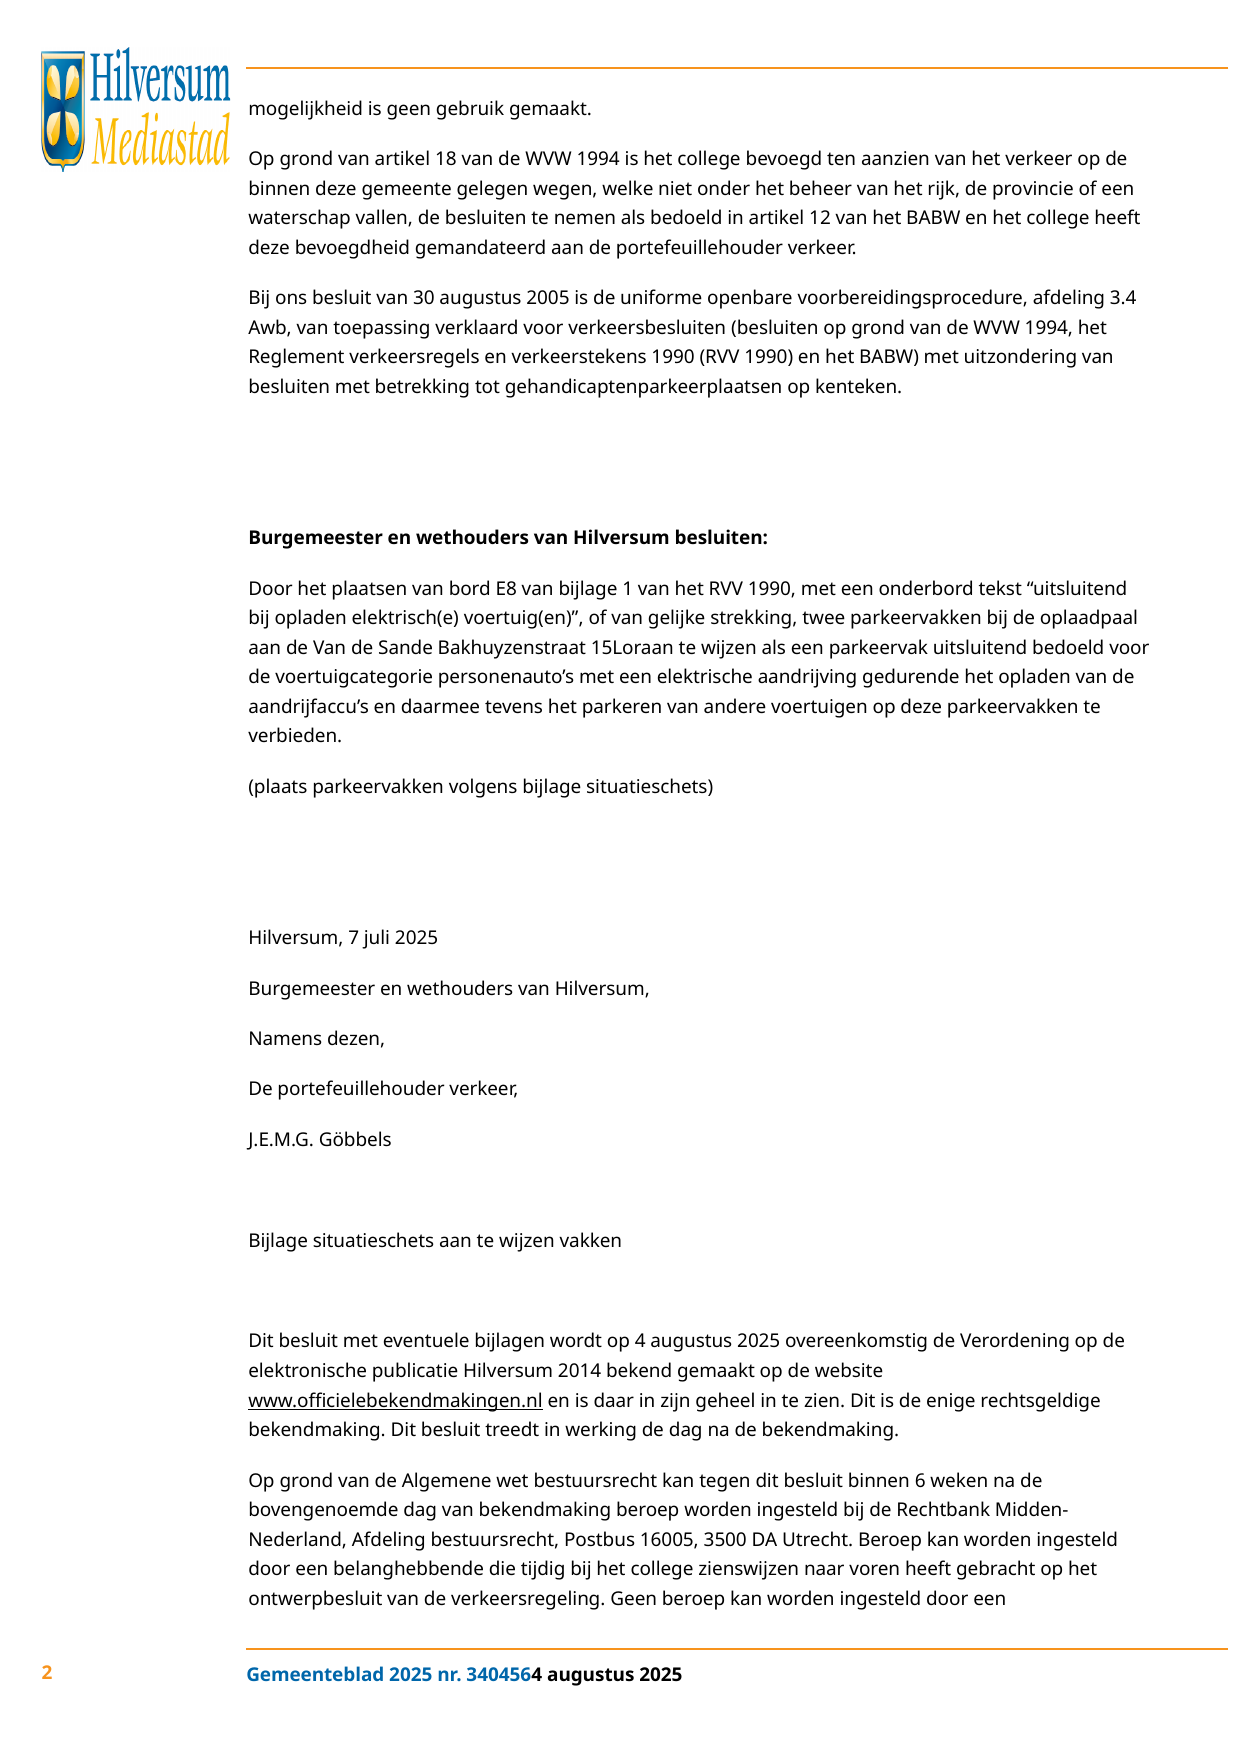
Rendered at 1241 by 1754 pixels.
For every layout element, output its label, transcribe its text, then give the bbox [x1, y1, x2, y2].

text Op grond van de Algemene wet bestuursrecht kan tegen dit besluit binnen 6 weken na de bovengenoemde dag van bekendmaking beroep worden ingesteld bij de Rechtbank Midden-Nederland, Afdeling bestuursrecht, Postbus 16005, 3500 DA Utrecht. Beroep kan worden ingesteld door een belanghebbende die tijdig bij het college zienswijzen naar voren heeft gebracht op het ontwerpbesluit van de verkeersregeling. Geen beroep kan worden ingesteld door een [248, 1467, 1152, 1611]
text Namens dezen, [248, 1025, 1152, 1051]
text Op grond van artikel 18 van de WVW 1994 is het colle­ge bevoegd ten aanzien van het verkeer op de binnen deze gemeente gelegen wegen, welke niet onder het beheer van het rijk, de pro­vincie of een waterschap vallen, de besluiten te nemen als bedoeld in artikel 12 van het BABW en het college heeft deze bevoegdheid gemandateerd aan de portefeuillehouder verkeer. [248, 145, 1152, 260]
text Bij ons besluit van 30 augustus 2005 is de uniforme openbare voorbereidingsprocedure, afdeling 3.4 Awb, van toepassing verklaard voor verkeersbesluiten (besluiten op grond van de WVW 1994, het Reglement verkeersregels en verkeerstekens 1990 (RVV 1990) en het BABW) met uitzondering van besluiten met betrekking tot gehandicaptenparkeerplaatsen op kenteken. [248, 284, 1152, 399]
picture [41, 47, 231, 172]
text De portefeuillehouder verkeer, [248, 1076, 1152, 1101]
text Bijlage situatieschets aan te wijzen vakken [248, 1227, 1152, 1253]
text Dit besluit met eventuele bijlagen wordt op 4 augustus 2025 overeenkomstig de Verordening op de elektronische publicatie Hilversum 2014 bekend gemaakt op de website www.officielebekendmakingen.nl en is daar in zijn geheel in te zien. Dit is de enige rechtsgeldige bekendmaking. Dit besluit treedt in werking de dag na de bekendmaking. [248, 1328, 1152, 1442]
text mogelijkheid is geen gebruik gemaakt. [248, 95, 1152, 121]
text Burgemeester en wethouders van Hilversum, [248, 975, 1152, 1001]
text Hilversum, 7 juli 2025 [248, 924, 1152, 950]
text (plaats parkeervakken volgens bijlage situatieschets) [248, 773, 1152, 799]
text Door het plaatsen van bord E8 van bijlage 1 van het RVV 1990, met een onderbord tekst “uitsluitend bij opladen elektrisch(e) voertuig(en)”, of van gelijke strekking, twee parkeervakken bij de oplaadpaal aan de Van de Sande Bakhuyzenstraat 15Loraan te wijzen als een parkeervak uitsluitend bedoeld voor de voertuigcategorie personenauto’s met een elektrische aandrijving gedurende het opladen van de aandrijfaccu’s en daarmee tevens het parkeren van andere voertuigen op deze parkeervakken te verbieden. [248, 575, 1152, 748]
text J.E.M.G. Göbbels [248, 1126, 1152, 1152]
text Burgemeester en wethouders van Hilversum besluiten: [248, 524, 1152, 550]
